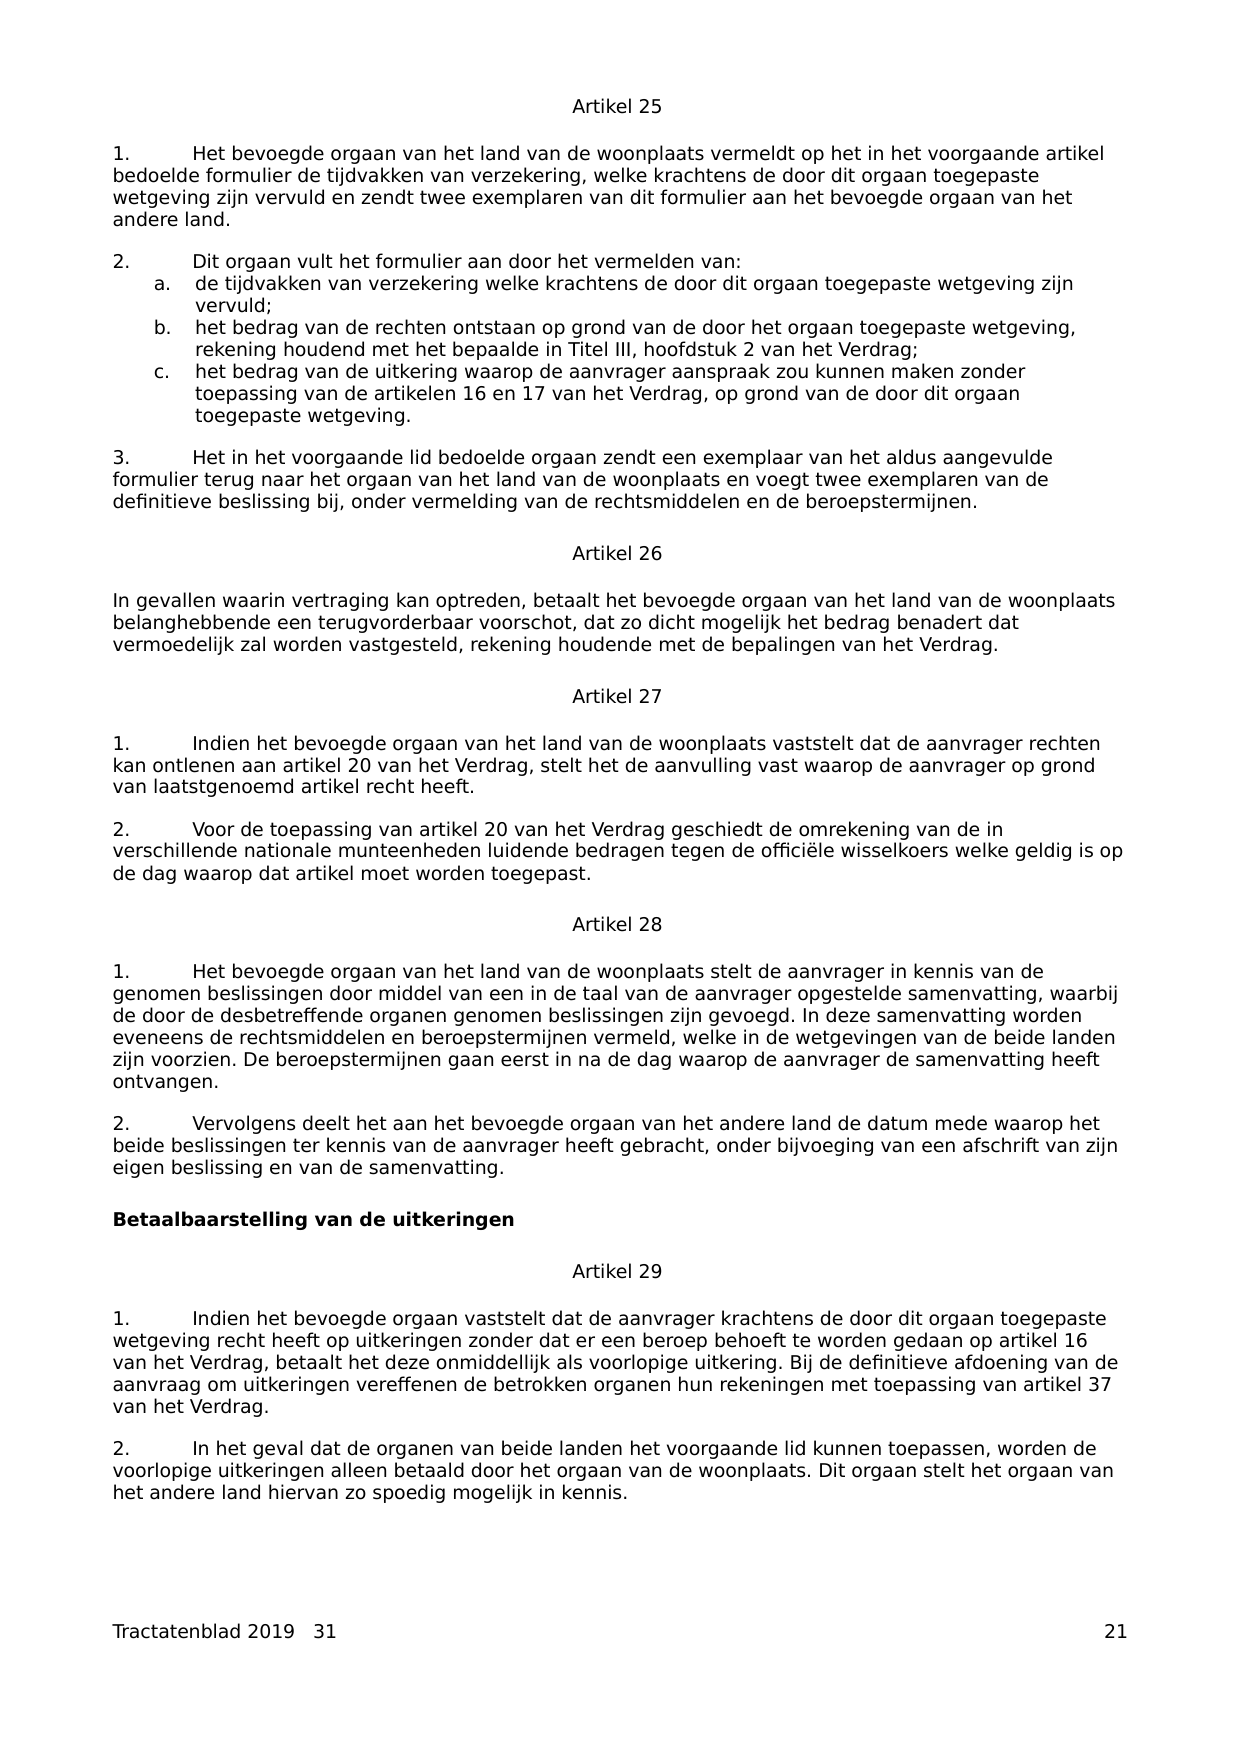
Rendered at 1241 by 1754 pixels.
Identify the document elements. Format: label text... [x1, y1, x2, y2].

subtitle Artikel 25 [112, 96, 1128, 118]
text 1. Indien het bevoegde orgaan van het land van de woonplaats vaststelt dat de aanvrager rechten kan ontlenen aan artikel 20 van het Verdrag, stelt het de aanvulling vast waarop de aanvrager op grond van laatstgenoemd artikel recht heeft. [112, 732, 1128, 798]
text 1. Indien het bevoegde orgaan vaststelt dat de aanvrager krachtens de door dit orgaan toegepaste wetgeving recht heeft op uitkeringen zonder dat er een beroep behoeft te worden gedaan op artikel 16 van het Verdrag, betaalt het deze onmiddellijk als voorlopige uitkering. Bij de definitieve afdoening van de aanvraag om uitkeringen vereffenen de betrokken organen hun rekeningen met toepassing van artikel 37 van het Verdrag. [112, 1308, 1128, 1418]
text 2. Vervolgens deelt het aan het bevoegde orgaan van het andere land de datum mede waarop het beide beslissingen ter kennis van de aanvrager heeft gebracht, onder bijvoeging van een afschrift van zijn eigen beslissing en van de samenvatting. [112, 1113, 1128, 1179]
subtitle Artikel 29 [112, 1261, 1128, 1283]
text 1. Het bevoegde orgaan van het land van de woonplaats vermeldt op het in het voorgaande artikel bedoelde formulier de tijdvakken van verzekering, welke krachtens de door dit orgaan toegepaste wetgeving zijn vervuld en zendt twee exemplaren van dit formulier aan het bevoegde orgaan van het andere land. [112, 143, 1128, 231]
subtitle Artikel 27 [112, 686, 1128, 707]
text 2. In het geval dat de organen van beide landen het voorgaande lid kunnen toepassen, worden de voorlopige uitkeringen alleen betaald door het orgaan van de woonplaats. Dit orgaan stelt het orgaan van het andere land hiervan zo spoedig mogelijk in kennis. [112, 1438, 1128, 1504]
text b. het bedrag van de rechten ontstaan op grond van de door het orgaan toegepaste wetgeving, rekening houdend met het bepaalde in Titel III, hoofdstuk 2 van het Verdrag; [153, 317, 1128, 361]
text 1. Het bevoegde orgaan van het land van de woonplaats stelt de aanvrager in kennis van de genomen beslissingen door middel van een in de taal van de aanvrager opgestelde samenvatting, waarbij de door de desbetreffende organen genomen beslissingen zijn gevoegd. In deze samenvatting worden eveneens de rechtsmiddelen en beroepstermijnen vermeld, welke in de wetgevingen van de beide landen zijn voorzien. De beroepstermijnen gaan eerst in na de dag waarop de aanvrager de samenvatting heeft ontvangen. [112, 961, 1128, 1093]
text 2. Dit orgaan vult het formulier aan door het vermelden van: [112, 251, 1128, 273]
text In gevallen waarin vertraging kan optreden, betaalt het bevoegde orgaan van het land van de woonplaats belanghebbende een terugvorderbaar voorschot, dat zo dicht mogelijk het bedrag benadert dat vermoedelijk zal worden vastgesteld, rekening houdende met de bepalingen van het Verdrag. [112, 589, 1128, 656]
text a. de tijdvakken van verzekering welke krachtens de door dit orgaan toegepaste wetgeving zijn vervuld; [153, 273, 1128, 317]
text 2. Voor de toepassing van artikel 20 van het Verdrag geschiedt de omrekening van de in verschillende nationale munteenheden luidende bedragen tegen de officiële wisselkoers welke geldig is op de dag waarop dat artikel moet worden toegepast. [112, 818, 1128, 884]
subtitle Artikel 28 [112, 914, 1128, 936]
text c. het bedrag van de uitkering waarop de aanvrager aanspraak zou kunnen maken zonder toepassing van de artikelen 16 en 17 van het Verdrag, op grond van de door dit orgaan toegepaste wetgeving. [153, 361, 1128, 427]
subtitle Artikel 26 [112, 543, 1128, 564]
subtitle Betaalbaarstelling van de uitkeringen [112, 1209, 1128, 1231]
text 3. Het in het voorgaande lid bedoelde orgaan zendt een exemplaar van het aldus aangevulde formulier terug naar het orgaan van het land van de woonplaats en voegt twee exemplaren van de definitieve beslissing bij, onder vermelding van de rechtsmiddelen en de beroepstermijnen. [112, 447, 1128, 513]
